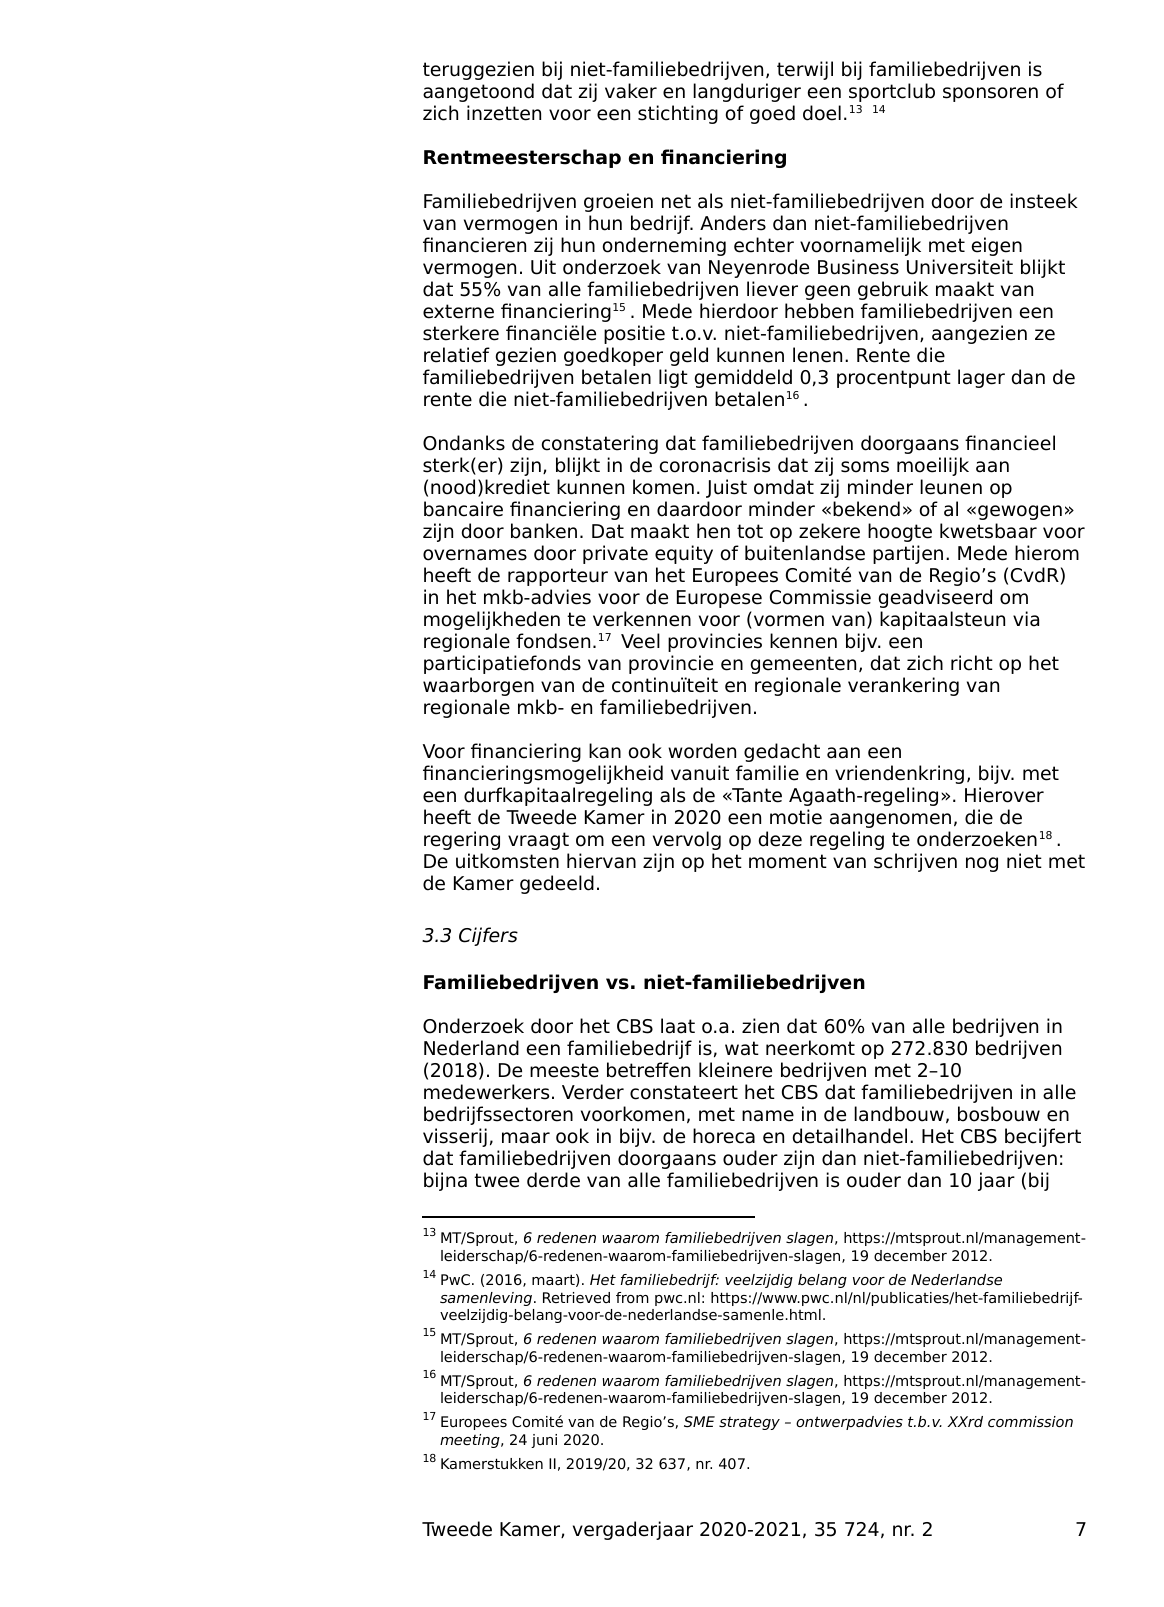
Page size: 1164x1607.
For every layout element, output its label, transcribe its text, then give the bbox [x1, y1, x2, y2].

text MT/Sprout, 6 redenen waarom familiebedrijven slagen, https://mtsprout.nl/management-leiderschap/6-redenen-waarom-familiebedrijven-slagen, 19 december 2012. [422, 1368, 1087, 1407]
text Kamerstukken II, 2019/20, 32 637, nr. 407. [422, 1452, 1087, 1474]
subtitle 3.3 Cijfers [422, 925, 1087, 947]
text Ondanks de constatering dat familiebedrijven doorgaans financieel sterk(er) zijn, blijkt in de coronacrisis dat zij soms moeilijk aan (nood)krediet kunnen komen. Juist omdat zij minder leunen op bancaire financiering en daardoor minder «bekend» of al «gewogen» zijn door banken. Dat maakt hen tot op zekere hoogte kwetsbaar voor overnames door private equity of buitenlandse partijen. Mede hierom heeft de rapporteur van het Europees Comité van de Regio’s (CvdR) in het mkb-advies voor de Europese Commissie geadviseerd om mogelijkheden te verkennen voor (vormen van) kapitaalsteun via regionale fondsen. Veel provincies kennen bijv. een participatiefonds van provincie en gemeenten, dat zich richt op het waarborgen van de continuïteit en regionale verankering van regionale mkb- en familiebedrijven. [422, 433, 1087, 719]
text MT/Sprout, 6 redenen waarom familiebedrijven slagen, https://mtsprout.nl/management-leiderschap/6-redenen-waarom-familiebedrijven-slagen, 19 december 2012. [422, 1327, 1087, 1366]
text MT/Sprout, 6 redenen waarom familiebedrijven slagen, https://mtsprout.nl/management-leiderschap/6-redenen-waarom-familiebedrijven-slagen, 19 december 2012. [422, 1226, 1087, 1265]
subtitle Familiebedrijven vs. niet-familiebedrijven [422, 972, 1087, 994]
text teruggezien bij niet-familiebedrijven, terwijl bij familiebedrijven is aangetoond dat zij vaker en langduriger een sportclub sponsoren of zich inzetten voor een stichting of goed doel. [422, 59, 1087, 125]
subtitle Rentmeesterschap en financiering [422, 147, 1087, 169]
text PwC. (2016, maart). Het familiebedrijf: veelzijdig belang voor de Nederlandse samenleving. Retrieved from pwc.nl: https://www.pwc.nl/nl/publicaties/het-familiebedrijf-veelzijdig-belang-voor-de-nederlandse-samenle.html. [422, 1268, 1087, 1324]
text Onderzoek door het CBS laat o.a. zien dat 60% van alle bedrijven in Nederland een familiebedrijf is, wat neerkomt op 272.830 bedrijven (2018). De meeste betreffen kleinere bedrijven met 2–10 medewerkers. Verder constateert het CBS dat familiebedrijven in alle bedrijfssectoren voorkomen, met name in de landbouw, bosbouw en visserij, maar ook in bijv. de horeca en detailhandel. Het CBS becijfert dat familiebedrijven doorgaans ouder zijn dan niet-familiebedrijven: bijna twee derde van alle familiebedrijven is ouder dan 10 jaar (bij [422, 1016, 1087, 1192]
text Europees Comité van de Regio’s, SME strategy – ontwerpadvies t.b.v. XXrd commission meeting, 24 juni 2020. [422, 1410, 1087, 1449]
text Voor financiering kan ook worden gedacht aan een financieringsmogelijkheid vanuit familie en vriendenkring, bijv. met een durfkapitaalregeling als de «Tante Agaath-regeling». Hierover heeft de Tweede Kamer in 2020 een motie aangenomen, die de regering vraagt om een vervolg op deze regeling te onderzoeken. De uitkomsten hiervan zijn op het moment van schrijven nog niet met de Kamer gedeeld. [422, 741, 1087, 895]
text Familiebedrijven groeien net als niet-familiebedrijven door de insteek van vermogen in hun bedrijf. Anders dan niet-familiebedrijven financieren zij hun onderneming echter voornamelijk met eigen vermogen. Uit onderzoek van Neyenrode Business Universiteit blijkt dat 55% van alle familiebedrijven liever geen gebruik maakt van externe financiering. Mede hierdoor hebben familiebedrijven een sterkere financiële positie t.o.v. niet-familiebedrijven, aangezien ze relatief gezien goedkoper geld kunnen lenen. Rente die familiebedrijven betalen ligt gemiddeld 0,3 procentpunt lager dan de rente die niet-familiebedrijven betalen. [422, 191, 1087, 411]
